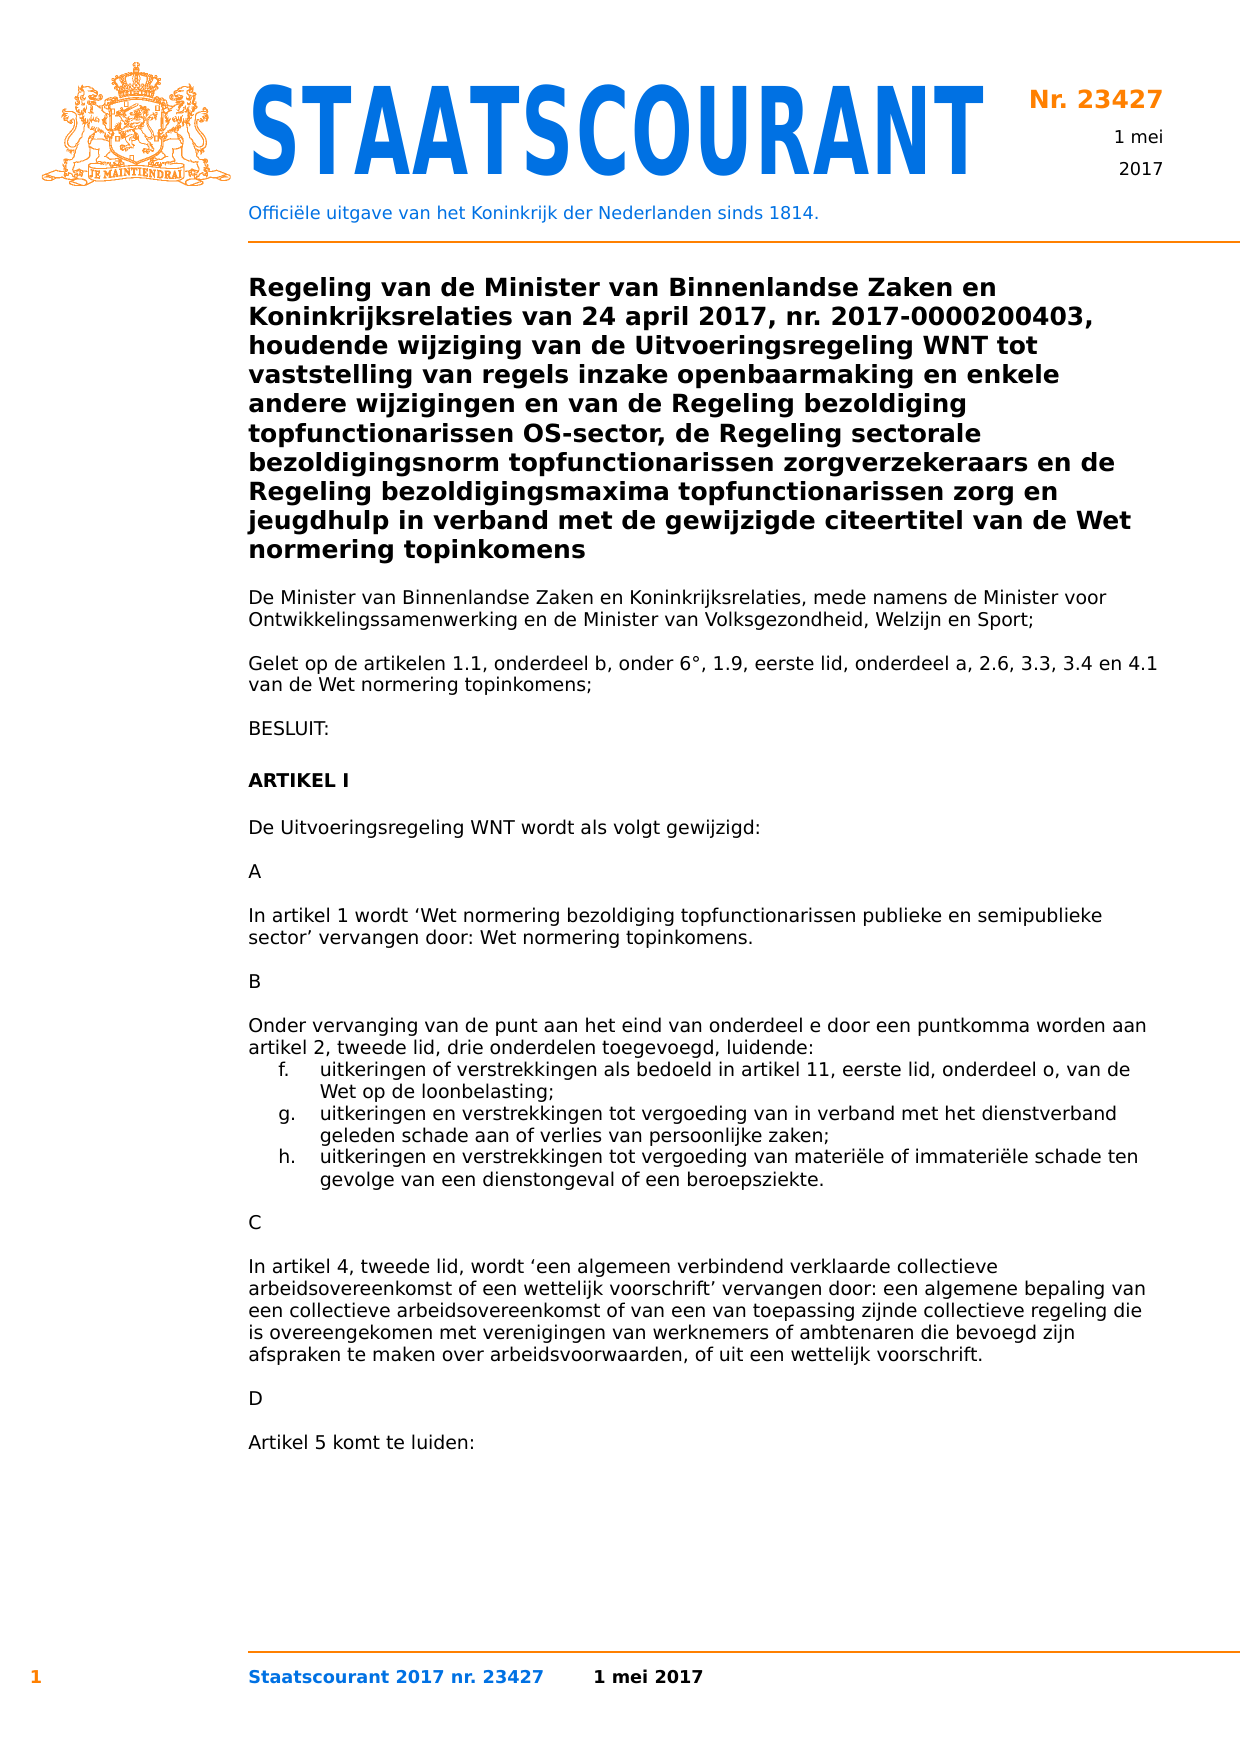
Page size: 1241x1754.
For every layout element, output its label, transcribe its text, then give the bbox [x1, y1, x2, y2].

text De Minister van Binnenlandse Zaken en Koninkrijksrelaties, mede namens de Minister voor Ontwikkelingssamenwerking en de Minister van Volksgezondheid, Welzijn en Sport; [248, 587, 1163, 631]
text In artikel 1 wordt ‘Wet normering bezoldiging topfunctionarissen publieke en semipublieke sector’ vervangen door: Wet normering topinkomens. [248, 905, 1163, 949]
text Gelet op de artikelen 1.1, onderdeel b, onder 6°, 1.9, eerste lid, onderdeel a, 2.6, 3.3, 3.4 en 4.1 van de Wet normering topinkomens; [248, 652, 1163, 696]
text De Uitvoeringsregeling WNT wordt als volgt gewijzigd: [248, 817, 1163, 839]
text BESLUIT: [248, 718, 1163, 740]
table_cell Officiële uitgave van het Koninkrijk der Nederlanden sinds 1814. [248, 203, 1240, 241]
picture [41, 62, 231, 186]
table_header STAATSCOURANT [248, 62, 998, 203]
table_cell 2017 [998, 153, 1240, 203]
text Onder vervanging van de punt aan het eind van onderdeel e door een puntkomma worden aan artikel 2, tweede lid, drie onderdelen toegevoegd, luidende: [248, 1014, 1163, 1058]
subtitle ARTIKEL I [248, 770, 1163, 792]
table_header Nr. 23427 [998, 62, 1240, 121]
table_header [25, 62, 248, 241]
text B [248, 971, 1163, 993]
text g. uitkeringen en verstrekkingen tot vergoeding van in verband met het dienstverband geleden schade aan of verlies van persoonlijke zaken; [278, 1102, 1163, 1146]
text In artikel 4, tweede lid, wordt ‘een algemeen verbindend verklaarde collectieve arbeidsovereenkomst of een wettelijk voorschrift’ vervangen door: een algemene bepaling van een collectieve arbeidsovereenkomst of van een van toepassing zijnde collectieve regeling die is overeengekomen met verenigingen van werknemers of ambtenaren die bevoegd zijn afspraken te maken over arbeidsvoorwaarden, of uit een wettelijk voorschrift. [248, 1256, 1163, 1366]
text h. uitkeringen en verstrekkingen tot vergoeding van materiële of immateriële schade ten gevolge van een dienstongeval of een beroepsziekte. [278, 1146, 1163, 1190]
text D [248, 1388, 1163, 1410]
text Artikel 5 komt te luiden: [248, 1432, 1163, 1454]
text A [248, 861, 1163, 883]
subtitle Regeling van de Minister van Binnenlandse Zaken en Koninkrijksrelaties van 24 april 2017, nr. 2017-0000200403, houdende wijziging van de Uitvoeringsregeling WNT tot vaststelling van regels inzake openbaarmaking en enkele andere wijzigingen en van de Regeling bezoldiging topfunctionarissen OS-sector, de Regeling sectorale bezoldigingsnorm topfunctionarissen zorgverzekeraars en de Regeling bezoldigingsmaxima topfunctionarissen zorg en jeugdhulp in verband met de gewijzigde citeertitel van de Wet normering topinkomens [248, 273, 1163, 565]
text C [248, 1212, 1163, 1234]
text f. uitkeringen of verstrekkingen als bedoeld in artikel 11, eerste lid, onderdeel o, van de Wet op de loonbelasting; [278, 1058, 1163, 1102]
table_cell 1 mei [998, 121, 1240, 153]
